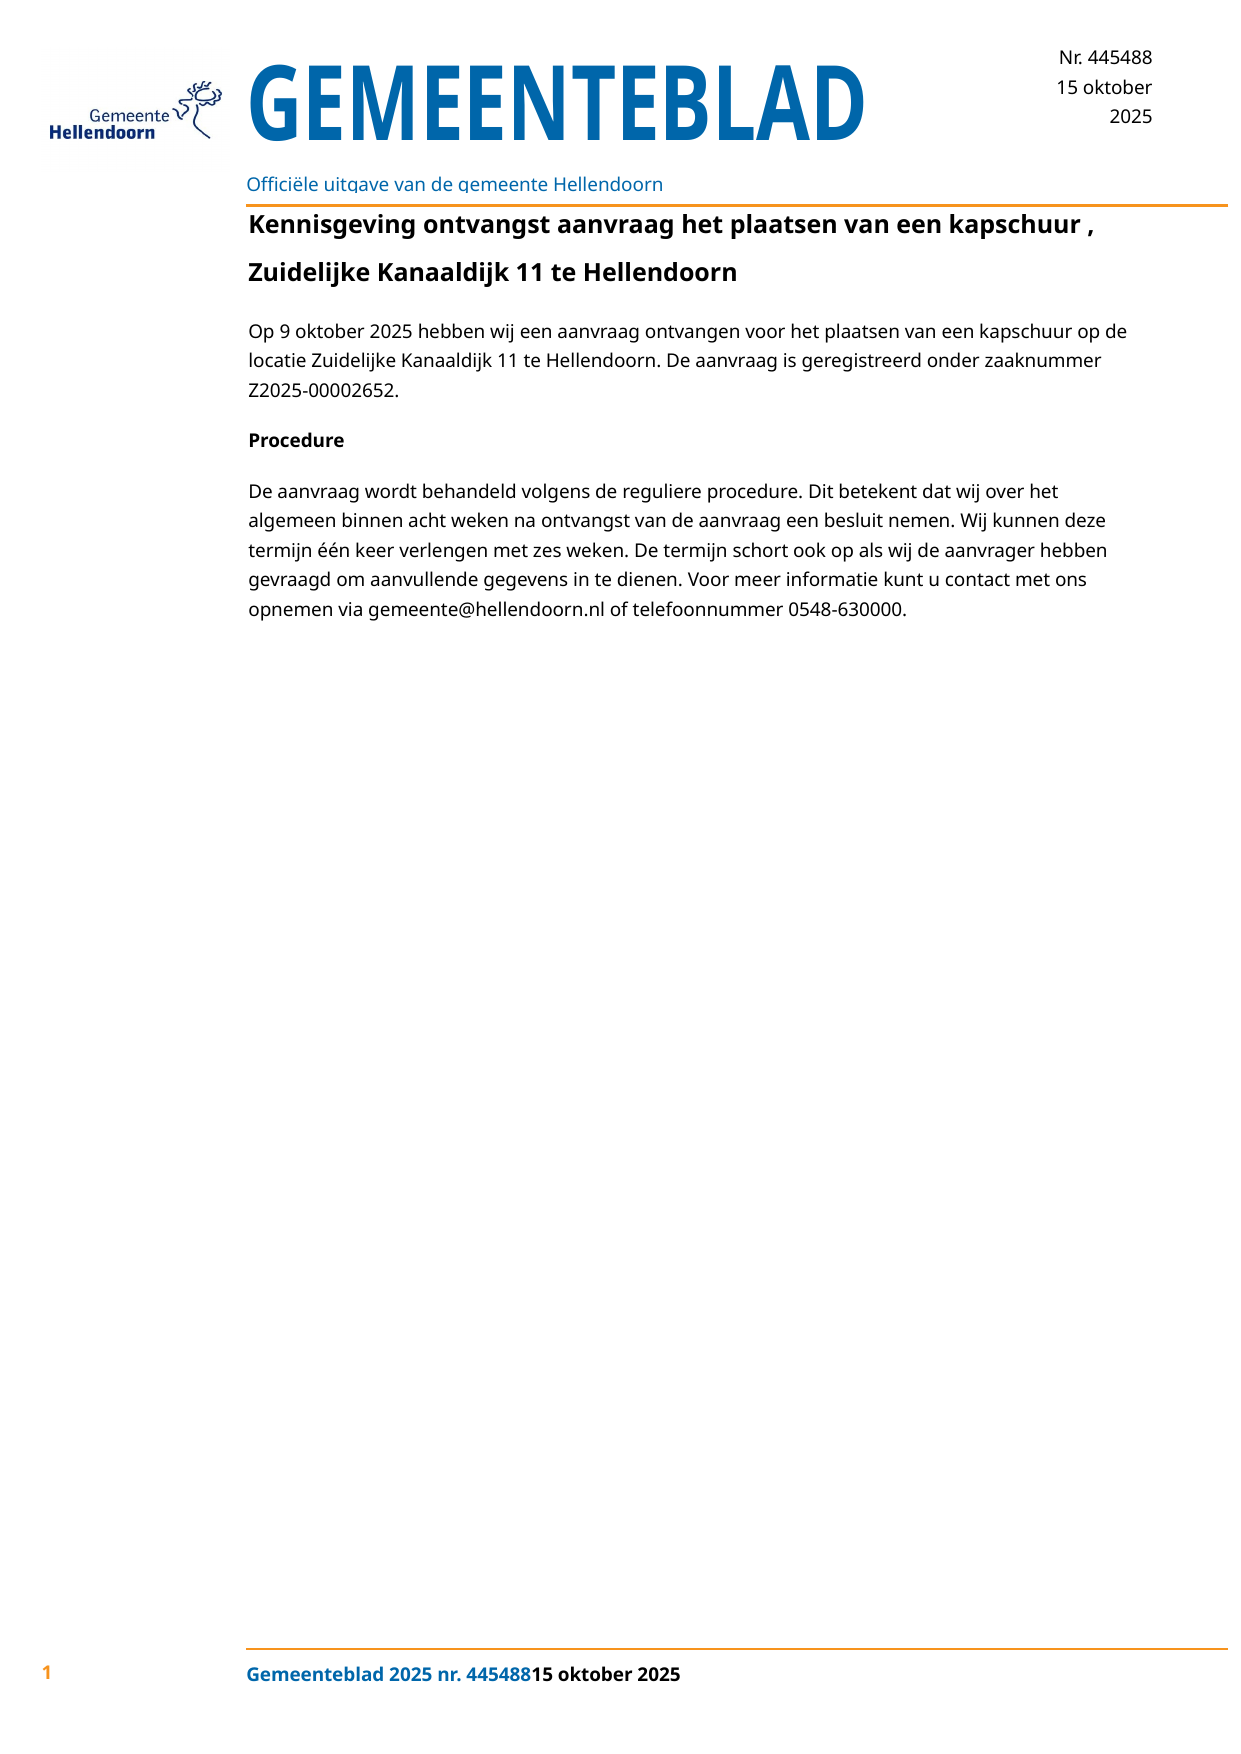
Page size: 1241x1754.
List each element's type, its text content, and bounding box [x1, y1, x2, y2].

text Op 9 oktober 2025 hebben wij een aanvraag ontvangen voor het plaatsen van een kapschuur op de locatie Zuidelijke Kanaaldijk 11 te Hellendoorn. De aanvraag is geregistreerd onder zaaknummer Z2025-00002652. [248, 318, 1152, 403]
picture [41, 47, 231, 172]
text De aanvraag wordt behandeld volgens de reguliere procedure. Dit betekent dat wij over het algemeen binnen acht weken na ontvangst van de aanvraag een besluit nemen. Wij kunnen deze termijn één keer verlengen met zes weken. De termijn schort ook op als wij de aanvrager hebben gevraagd om aanvullende gegevens in te dienen. Voor meer informatie kunt u contact met ons opnemen via gemeente@hellendoorn.nl of telefoonnummer 0548-630000. [248, 478, 1152, 622]
text Kennisgeving ontvangst aanvraag het plaatsen van een kapschuur , Zuidelijke Kanaaldijk 11 te Hellendoorn [248, 207, 1152, 288]
text Procedure [248, 427, 1152, 453]
